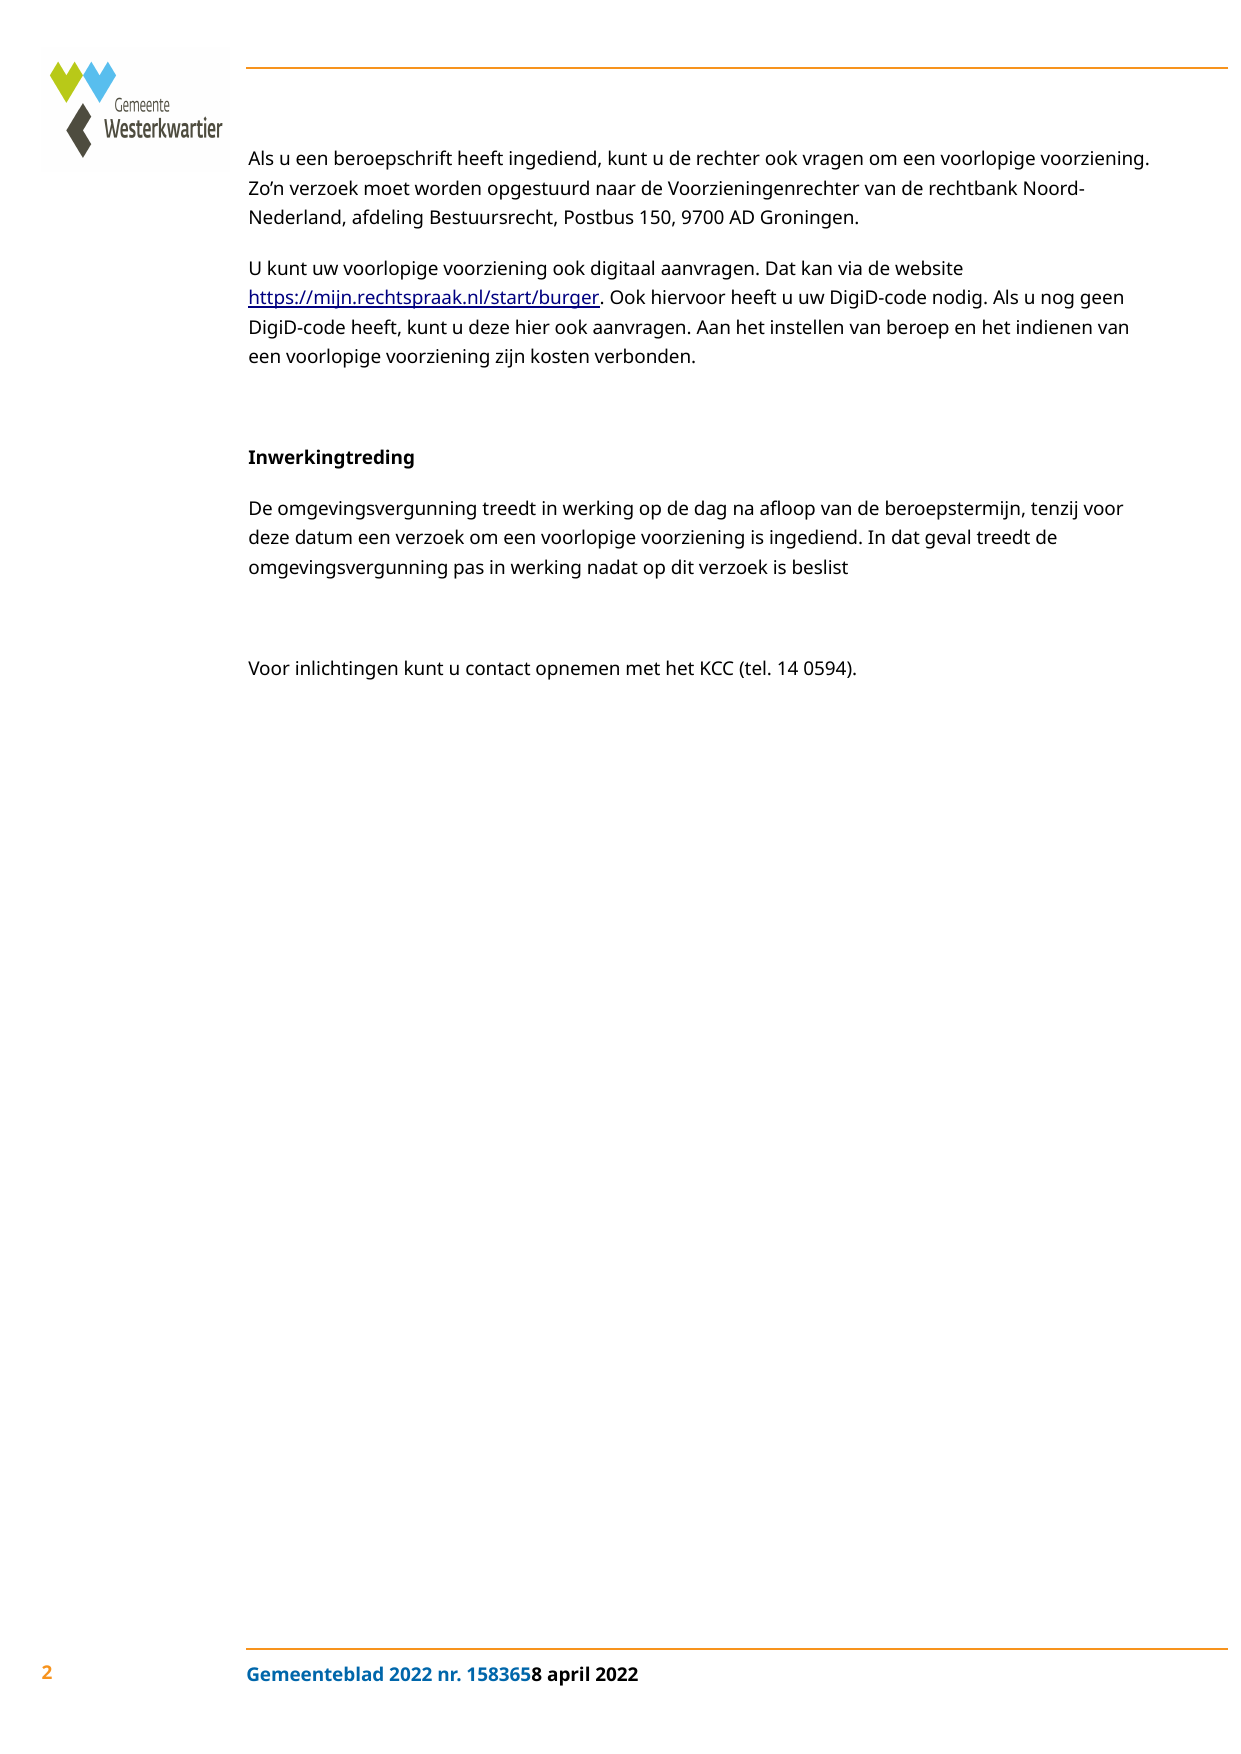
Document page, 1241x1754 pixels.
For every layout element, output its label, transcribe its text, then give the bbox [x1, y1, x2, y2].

text Als u een beroepschrift heeft ingediend, kunt u de rechter ook vragen om een voorlopige voorziening. Zo’n verzoek moet worden opgestuurd naar de Voorzieningenrechter van de rechtbank Noord-Nederland, afdeling Bestuursrecht, Postbus 150, 9700 AD Groningen. [248, 145, 1152, 230]
picture [41, 47, 231, 172]
text U kunt uw voorlopige voorziening ook digitaal aanvragen. Dat kan via de website https://mijn.rechtspraak.nl/start/burger. Ook hiervoor heeft u uw DigiD-code nodig. Als u nog geen DigiD-code heeft, kunt u deze hier ook aanvragen. Aan het instellen van beroep en het indienen van een voorlopige voorziening zijn kosten verbonden. [248, 255, 1152, 369]
text Voor inlichtingen kunt u contact opnemen met het KCC (tel. 14 0594). [248, 655, 1152, 681]
text Inwerkingtreding [248, 444, 1152, 470]
text De omgevingsvergunning treedt in werking op de dag na afloop van de beroepstermijn, tenzij voor deze datum een verzoek om een voorlopige voorziening is ingediend. In dat geval treedt de omgevingsvergunning pas in werking nadat op dit verzoek is beslist [248, 495, 1152, 580]
